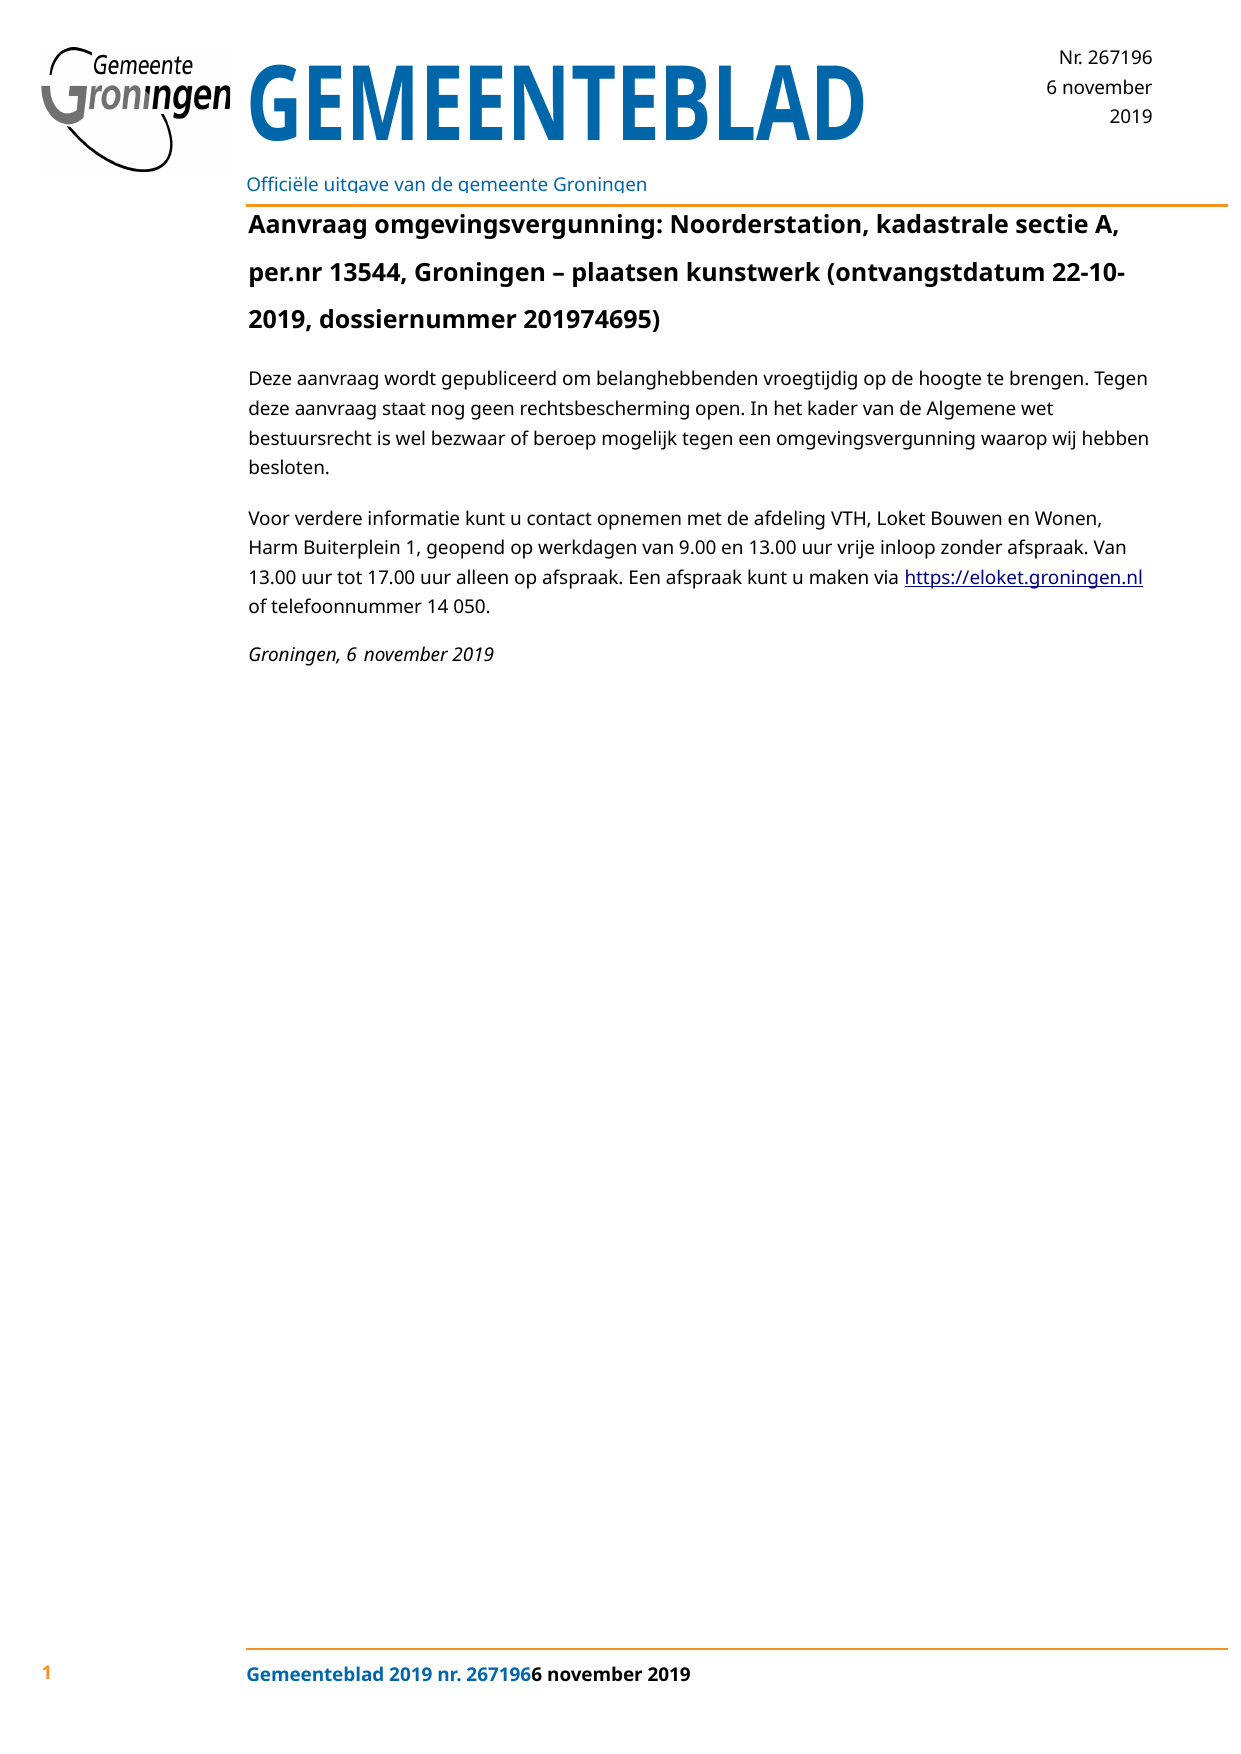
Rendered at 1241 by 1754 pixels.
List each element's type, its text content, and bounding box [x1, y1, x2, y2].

text Groningen, 6 november 2019 [248, 641, 1152, 667]
text Deze aanvraag wordt gepubliceerd om belanghebbenden vroegtijdig op de hoogte te brengen. Tegen deze aanvraag staat nog geen rechtsbescherming open. In het kader van de Algemene wet bestuursrecht is wel bezwaar of beroep mogelijk tegen een omgevingsvergunning waarop wij hebben besloten. [248, 366, 1152, 480]
picture [41, 47, 231, 172]
text Aanvraag omgevingsvergunning: Noorderstation, kadastrale sectie A, per.nr 13544, Groningen – plaatsen kunstwerk (ontvangstdatum 22-10-2019, dossiernummer 201974695) [248, 207, 1152, 336]
text Voor verdere informatie kunt u contact opnemen met de afdeling VTH, Loket Bouwen en Wonen, Harm Buiterplein 1, geopend op werkdagen van 9.00 en 13.00 uur vrije inloop zonder afspraak. Van 13.00 uur tot 17.00 uur alleen op afspraak. Een afspraak kunt u maken via https://eloket.groningen.nl of telefoonnummer 14 050. [248, 505, 1152, 619]
